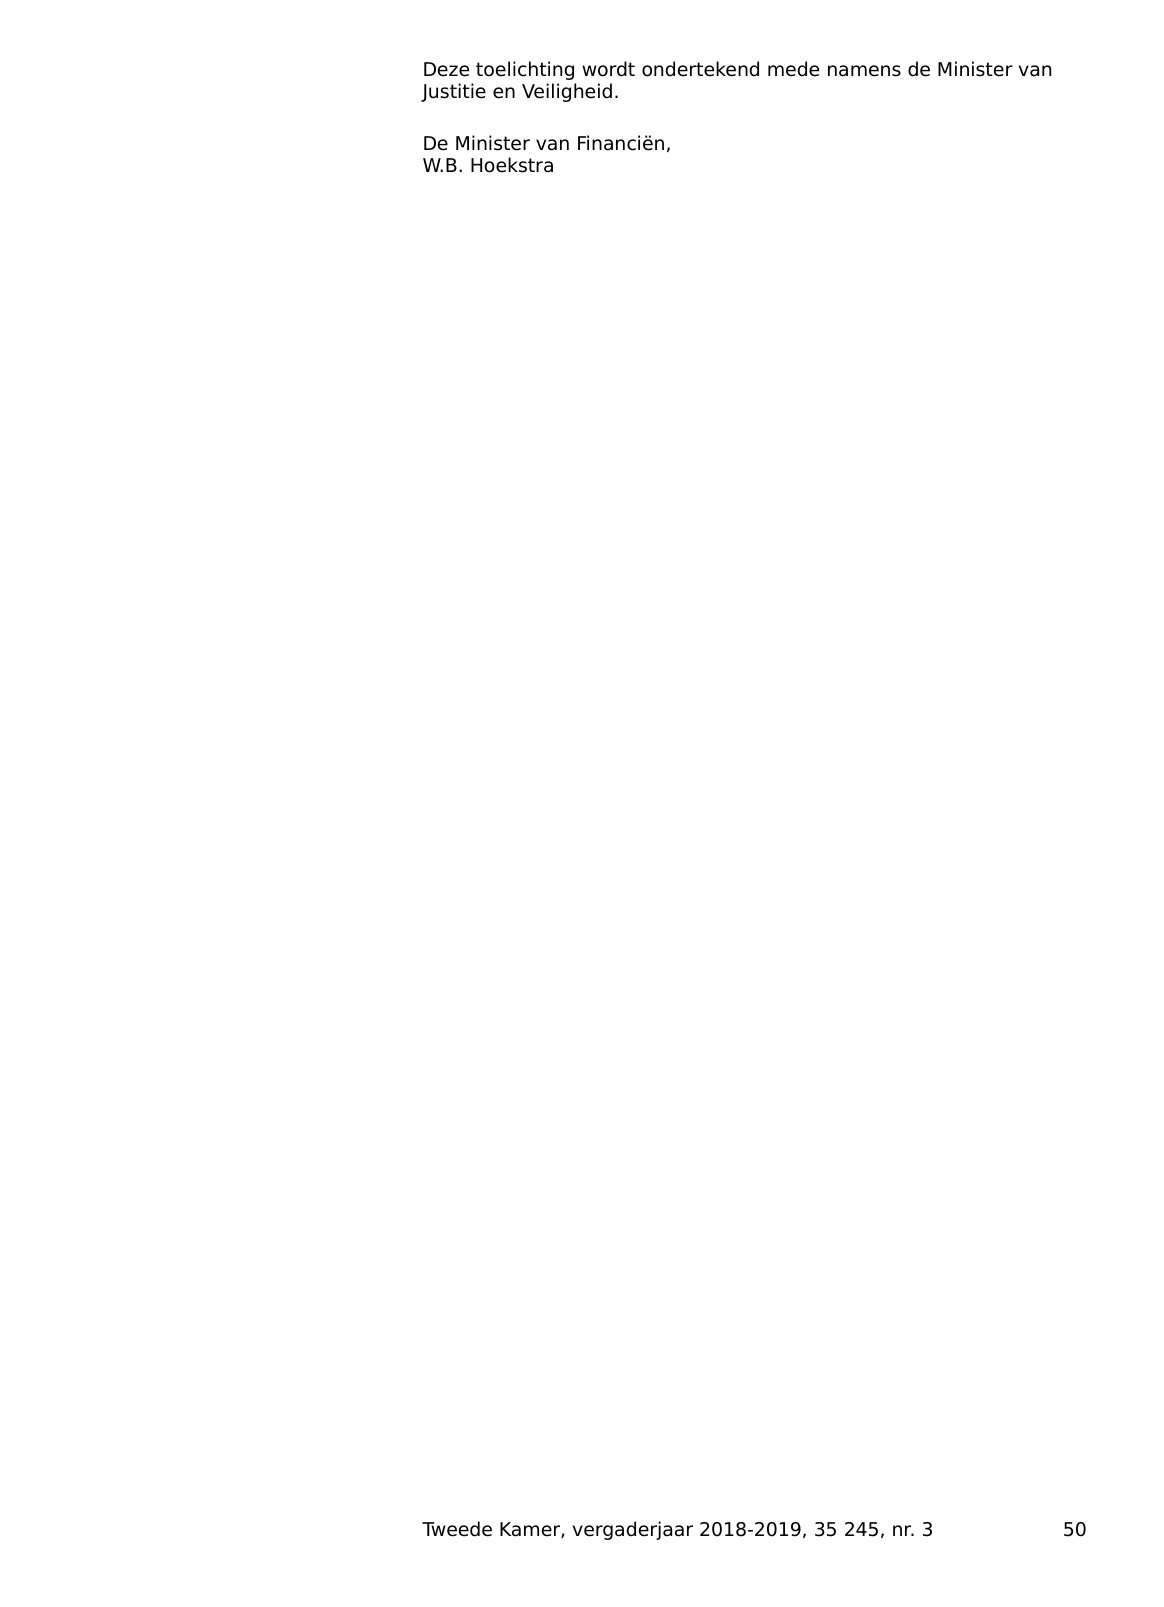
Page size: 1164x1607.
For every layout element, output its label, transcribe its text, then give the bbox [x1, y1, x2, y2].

text Deze toelichting wordt ondertekend mede namens de Minister van Justitie en Veiligheid. [422, 59, 1087, 103]
text De Minister van Financiën, W.B. Hoekstra [422, 133, 1087, 177]
